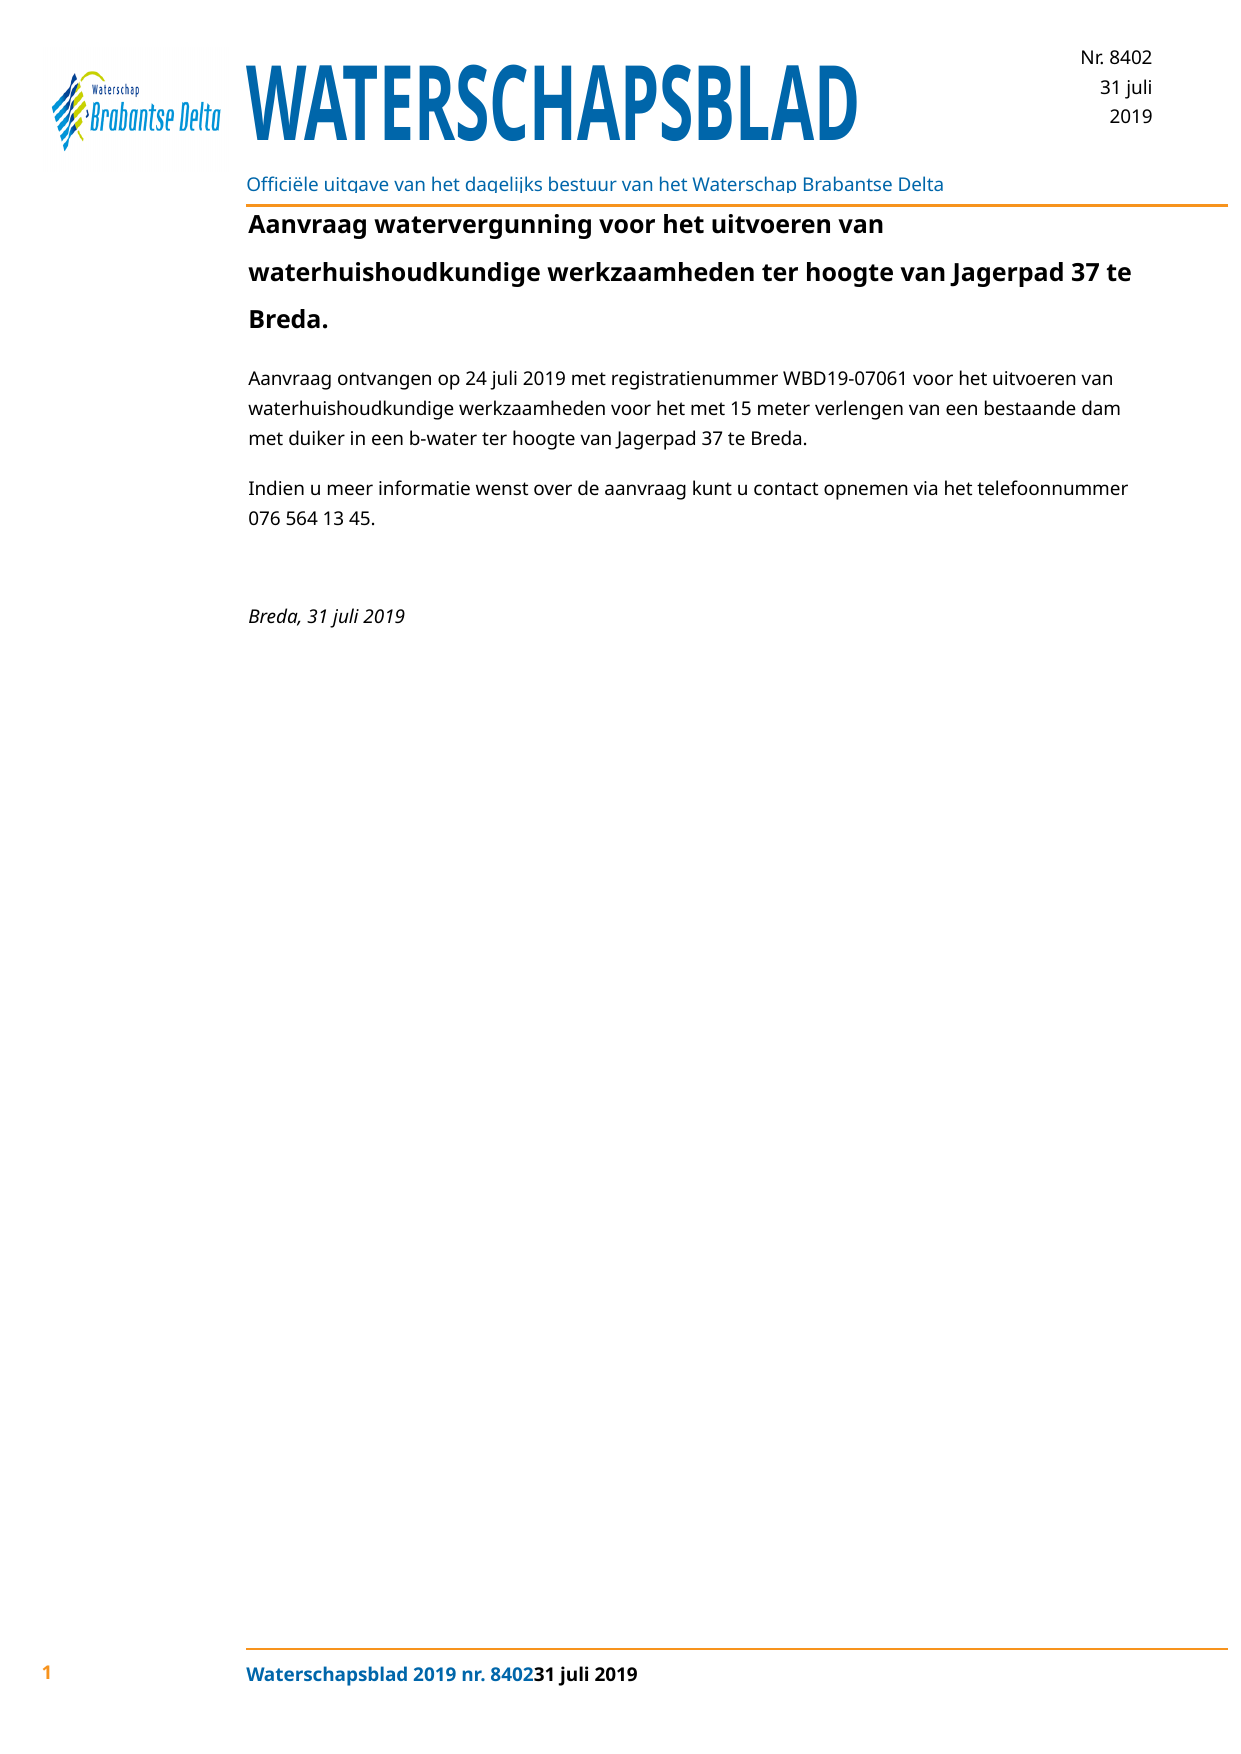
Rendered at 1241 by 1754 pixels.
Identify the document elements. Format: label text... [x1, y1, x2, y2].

picture [41, 47, 231, 172]
text Indien u meer informatie wenst over de aanvraag kunt u contact opnemen via het telefoonnummer 076 564 13 45. [248, 475, 1152, 530]
text Aanvraag ontvangen op 24 juli 2019 met registratienummer WBD19-07061 voor het uitvoeren van waterhuishoudkundige werkzaamheden voor het met 15 meter verlengen van een bestaande dam met duiker in een b-water ter hoogte van Jagerpad 37 te Breda. [248, 366, 1152, 450]
text Aanvraag watervergunning voor het uitvoeren van waterhuishoudkundige werkzaamheden ter hoogte van Jagerpad 37 te Breda. [248, 207, 1152, 336]
text Breda, 31 juli 2019 [248, 603, 1152, 629]
